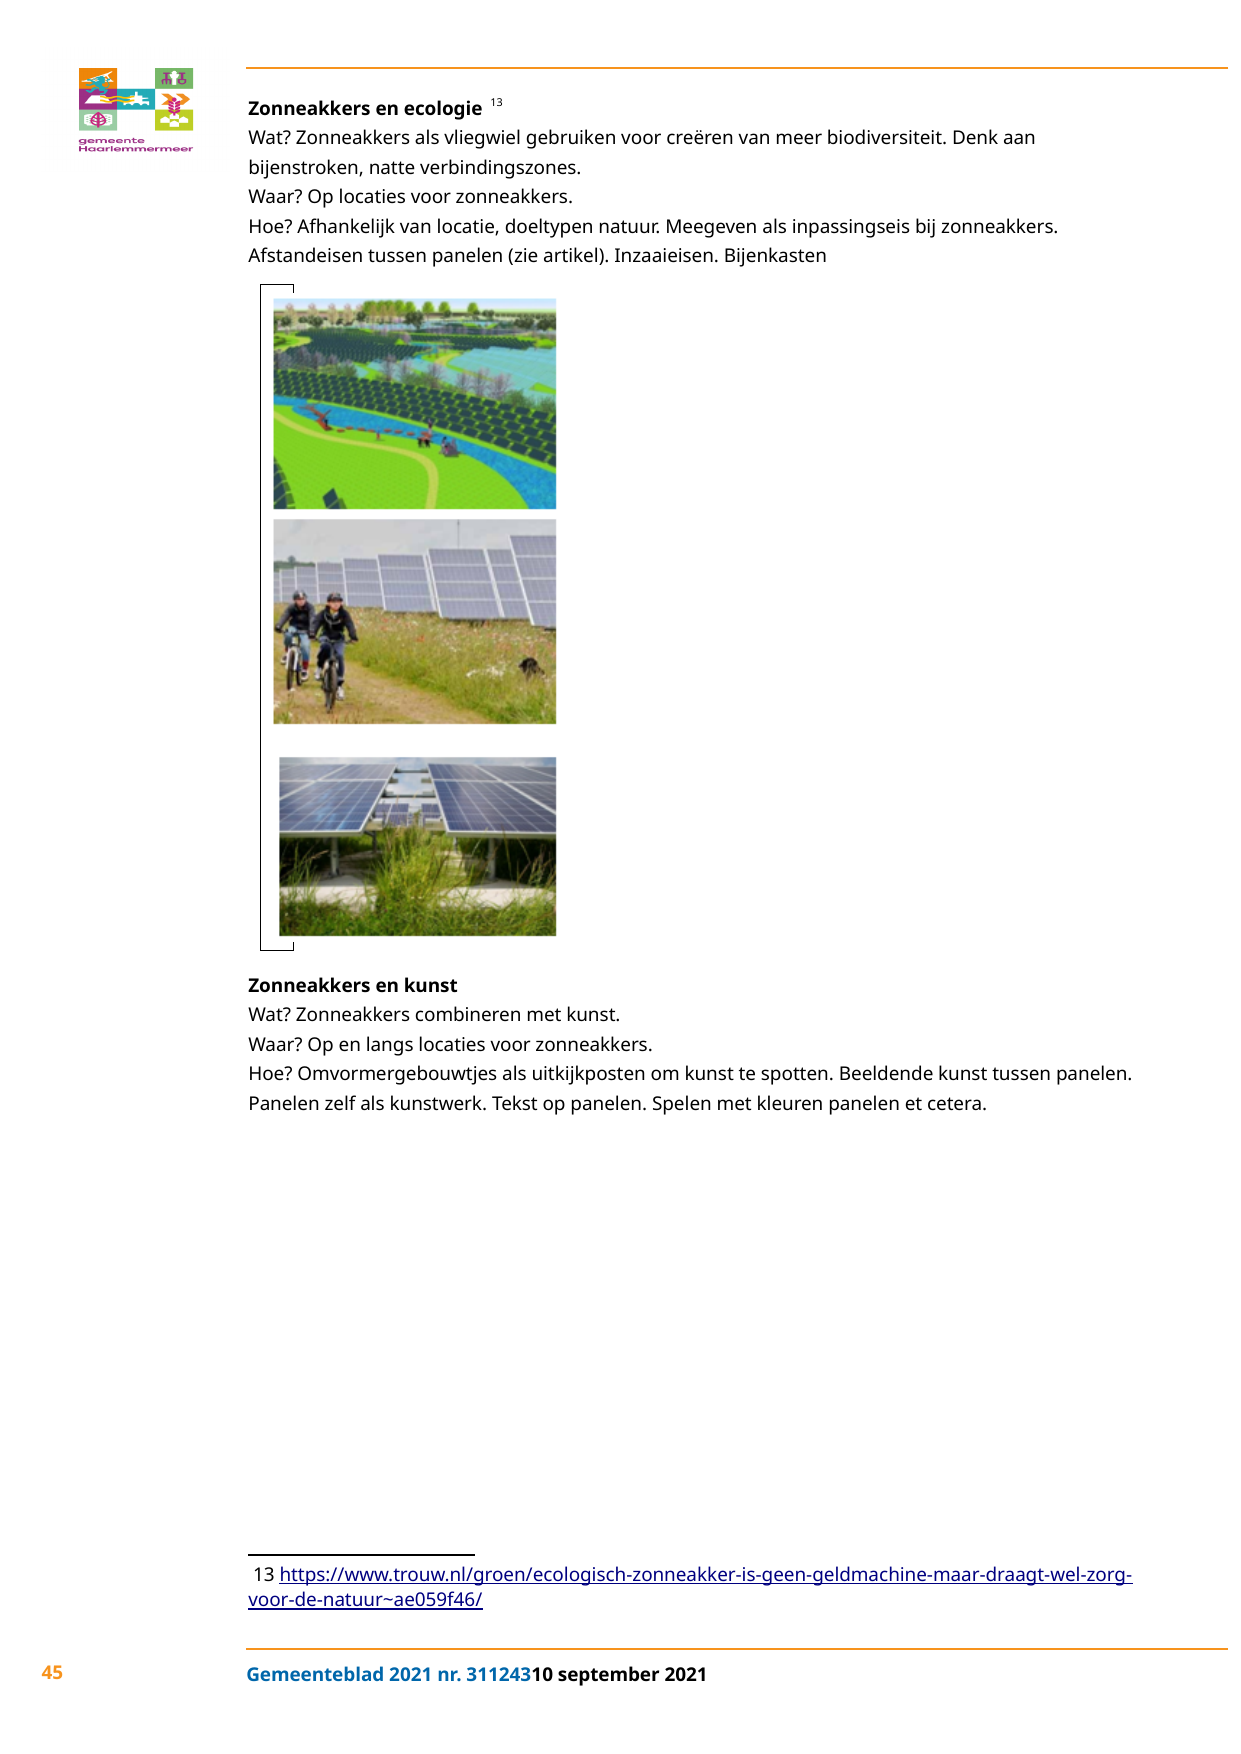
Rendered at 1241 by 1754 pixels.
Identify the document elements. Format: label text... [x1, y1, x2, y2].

text Hoe? Omvormergebouwtjes als uitkijkposten om kunst te spotten. Beeldende kunst tussen panelen. Panelen zelf als kunstwerk. Tekst op panelen. Spelen met kleuren panelen et cetera. [248, 1061, 1152, 1116]
text Waar? Op locaties voor zonneakkers. [248, 183, 1152, 209]
text https://www.trouw.nl/groen/ecologisch-zonneakker-is-geen-geldmachine-maar-draagt-wel-zorg-voor-de-natuur~ae059f46/ [248, 1561, 1152, 1612]
text Zonneakkers en kunst [248, 972, 1152, 998]
text Waar? Op en langs locaties voor zonneakkers. [248, 1031, 1152, 1057]
text Hoe? Afhankelijk van locatie, doeltypen natuur. Meegeven als inpassingseis bij zonneakkers. Afstandeisen tussen panelen (zie artikel). Inzaaieisen. Bijenkasten [248, 213, 1152, 268]
text Wat? Zonneakkers als vliegwiel gebruiken voor creëren van meer biodiversiteit. Denk aan bijenstroken, natte verbindingszones. [248, 124, 1152, 180]
text Wat? Zonneakkers combineren met kunst. [248, 1001, 1152, 1027]
picture [268, 293, 565, 942]
picture [41, 47, 231, 172]
text Zonneakkers en ecologie [248, 95, 1152, 121]
